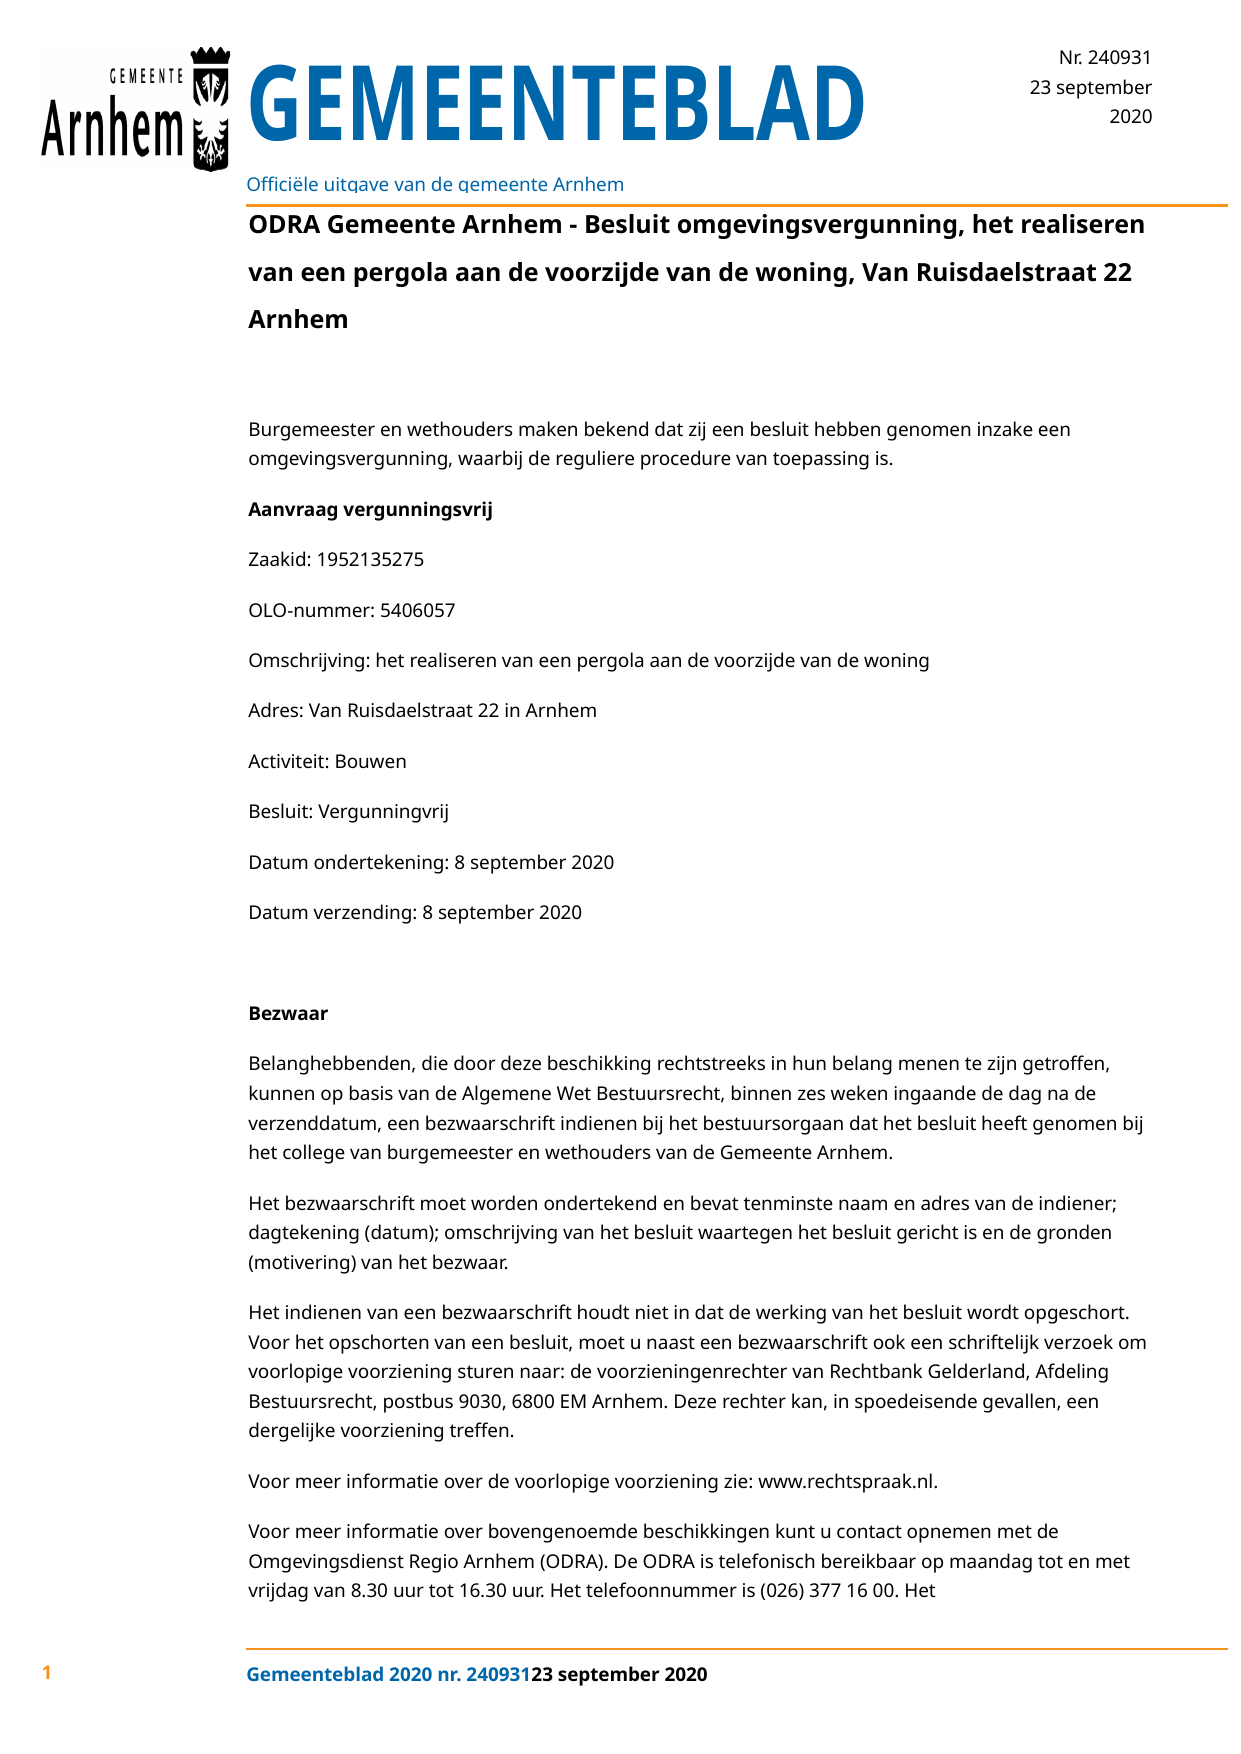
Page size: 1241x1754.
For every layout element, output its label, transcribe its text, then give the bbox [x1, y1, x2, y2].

text Bezwaar [248, 1000, 1152, 1026]
text OLO-nummer: 5406057 [248, 597, 1152, 622]
text Het bezwaarschrift moet worden ondertekend en bevat tenminste naam en adres van de indiener; dagtekening (datum); omschrijving van het besluit waartegen het besluit gericht is en de gronden (motivering) van het bezwaar. [248, 1190, 1152, 1274]
text Adres: Van Ruisdaelstraat 22 in Arnhem [248, 698, 1152, 723]
text Burgemeester en wethouders maken bekend dat zij een besluit hebben genomen inzake een omgevingsvergunning, waarbij de reguliere procedure van toepassing is. [248, 416, 1152, 471]
picture [41, 47, 231, 172]
text Voor meer informatie over bovengenoemde beschikkingen kunt u contact opnemen met de Omgevingsdienst Regio Arnhem (ODRA). De ODRA is telefonisch bereikbaar op maandag tot en met vrijdag van 8.30 uur tot 16.30 uur. Het telefoonnummer is (026) 377 16 00. Het [248, 1518, 1152, 1603]
text Aanvraag vergunningsvrij [248, 496, 1152, 522]
text Omschrijving: het realiseren van een pergola aan de voorzijde van de woning [248, 647, 1152, 673]
text ODRA Gemeente Arnhem - Besluit omgevingsvergunning, het realiseren van een pergola aan de voorzijde van de woning, Van Ruisdaelstraat 22 Arnhem [248, 207, 1152, 336]
text Voor meer informatie over de voorlopige voorziening zie: www.rechtspraak.nl. [248, 1468, 1152, 1494]
text Zaakid: 1952135275 [248, 546, 1152, 572]
text Activiteit: Bouwen [248, 748, 1152, 774]
text Datum verzending: 8 september 2020 [248, 899, 1152, 925]
text Belanghebbenden, die door deze beschikking rechtstreeks in hun belang menen te zijn getroffen, kunnen op basis van de Algemene Wet Bestuursrecht, binnen zes weken ingaande de dag na de verzenddatum, een bezwaarschrift indienen bij het bestuursorgaan dat het besluit heeft genomen bij het college van burgemeester en wethouders van de Gemeente Arnhem. [248, 1051, 1152, 1165]
text Datum ondertekening: 8 september 2020 [248, 849, 1152, 874]
text Het indienen van een bezwaarschrift houdt niet in dat de werking van het besluit wordt opgeschort. Voor het opschorten van een besluit, moet u naast een bezwaarschrift ook een schriftelijk verzoek om voorlopige voorziening sturen naar: de voorzieningenrechter van Rechtbank Gelderland, Afdeling Bestuursrecht, postbus 9030, 6800 EM Arnhem. Deze rechter kan, in spoedeisende gevallen, een dergelijke voorziening treffen. [248, 1299, 1152, 1443]
text Besluit: Vergunningvrij [248, 798, 1152, 824]
